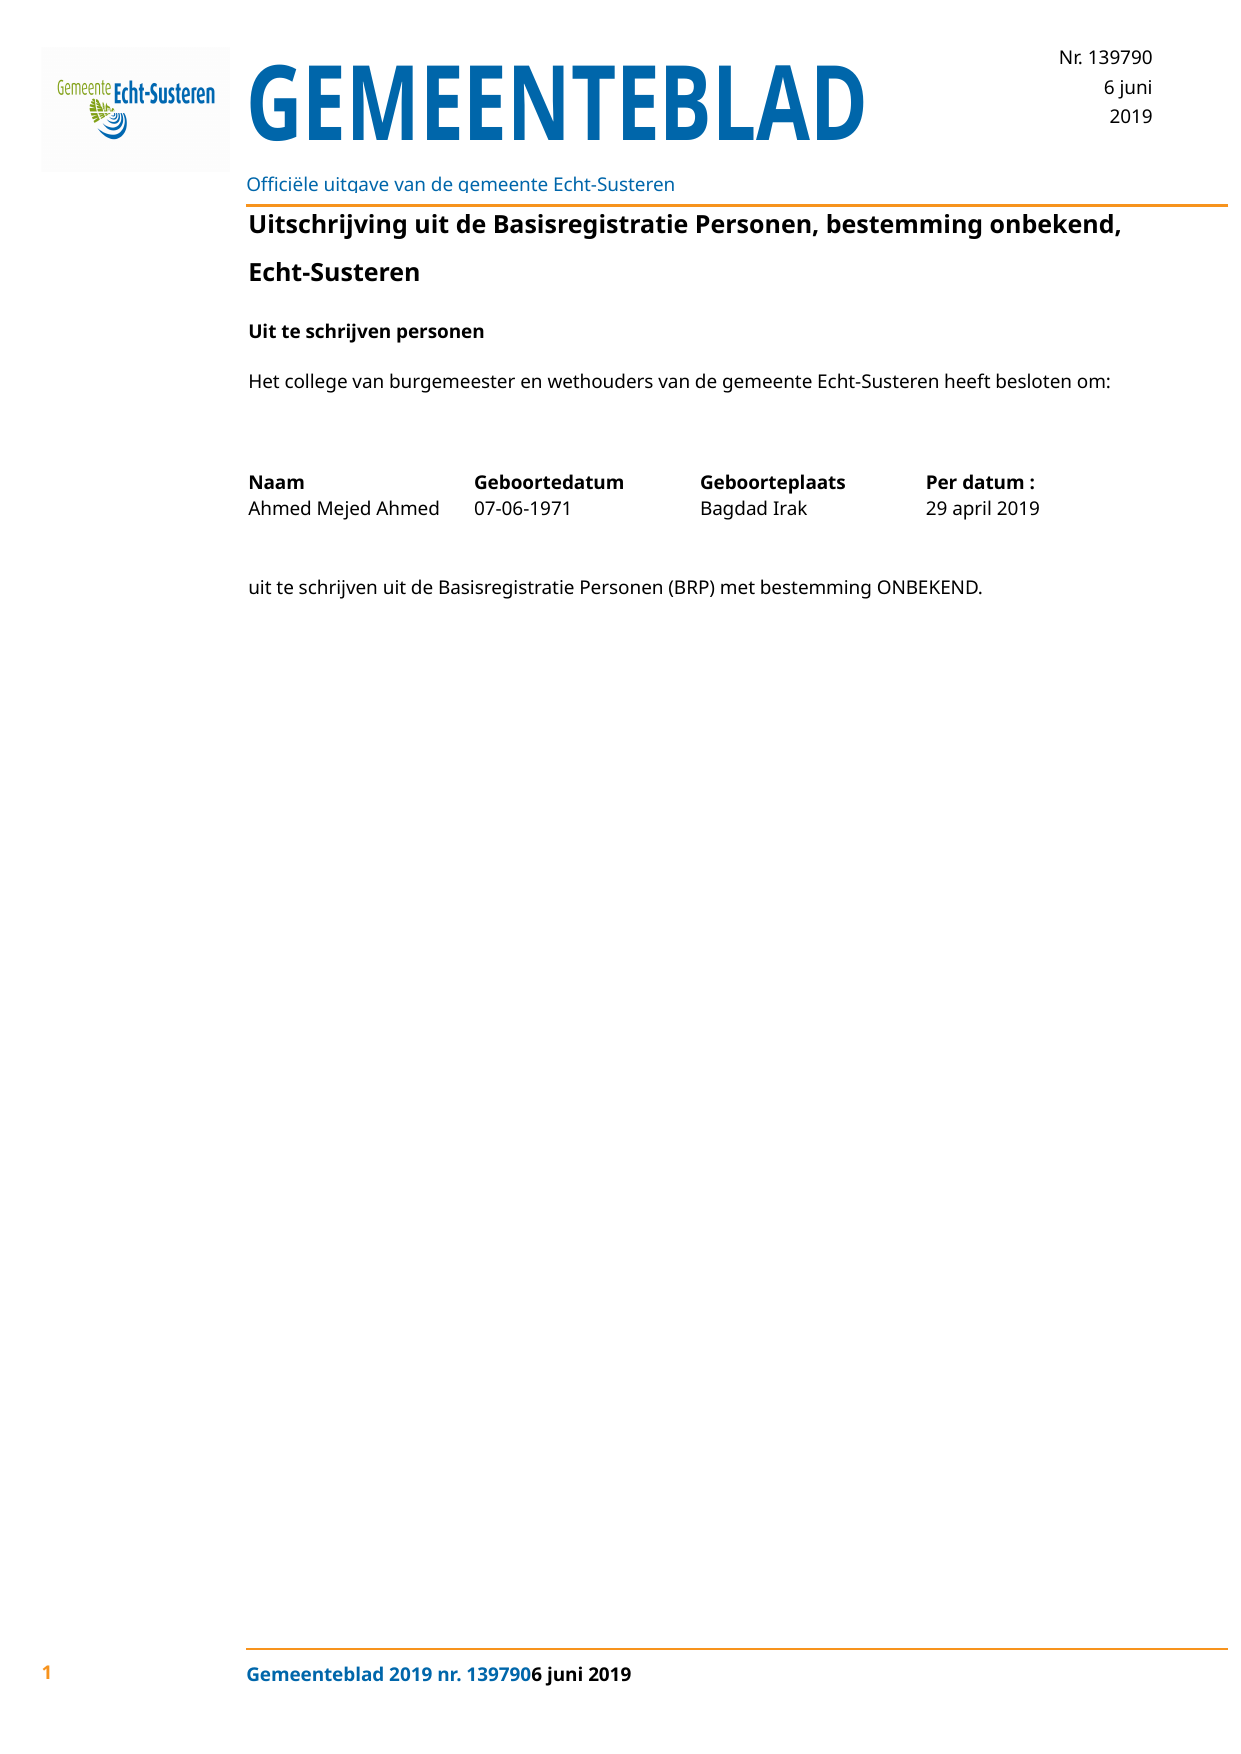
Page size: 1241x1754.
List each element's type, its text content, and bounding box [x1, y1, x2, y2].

table_cell Bagdad Irak [700, 495, 926, 521]
text Het college van burgemeester en wethouders van de gemeente Echt-Susteren heeft besloten om: [248, 368, 1152, 394]
table_header Geboortedatum [474, 469, 700, 495]
table_cell 29 april 2019 [926, 495, 1152, 521]
text Uit te schrijven personen [248, 318, 1152, 344]
text Uitschrijving uit de Basisregistratie Personen, bestemming onbekend, Echt-Susteren [248, 207, 1152, 288]
table_header Per datum : [926, 469, 1152, 495]
table_header Naam [248, 469, 474, 495]
table_cell 07-06-1971 [474, 495, 700, 521]
table_header Geboorteplaats [700, 469, 926, 495]
text uit te schrijven uit de Basisregistratie Personen (BRP) met bestemming ONBEKEND. [248, 574, 1152, 600]
picture [41, 47, 231, 172]
table_cell Ahmed Mejed Ahmed [248, 495, 474, 521]
